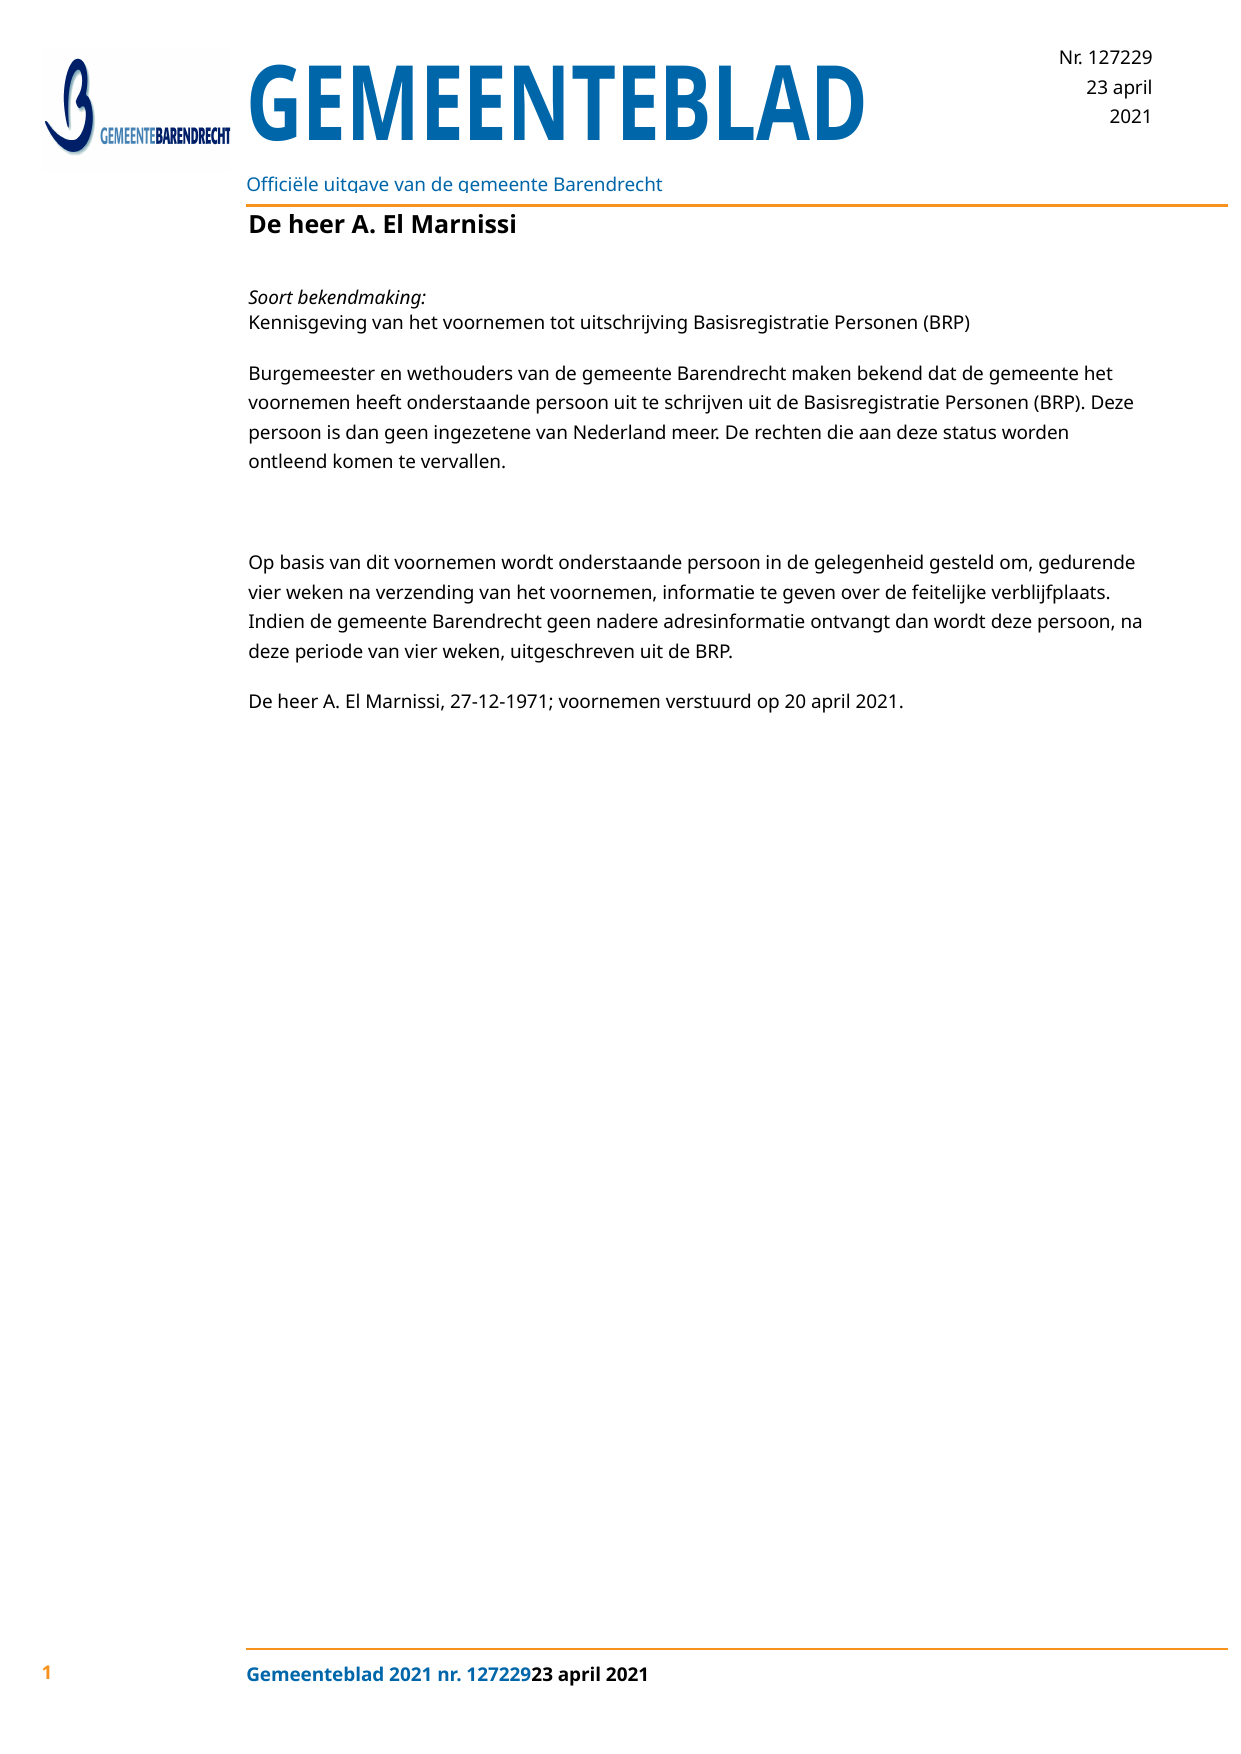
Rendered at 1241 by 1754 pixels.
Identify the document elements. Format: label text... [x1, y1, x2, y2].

picture [41, 47, 231, 172]
text De heer A. El Marnissi [248, 207, 1152, 241]
text Burgemeester en wethouders van de gemeente Barendrecht maken bekend dat de gemeente het voornemen heeft onderstaande persoon uit te schrijven uit de Basisregistratie Personen (BRP). Deze persoon is dan geen ingezetene van Nederland meer. De rechten die aan deze status worden ontleend komen te vervallen. [248, 360, 1152, 474]
text De heer A. El Marnissi, 27-12-1971; voornemen verstuurd op 20 april 2021. [248, 689, 1152, 714]
text Soort bekendmaking: [248, 284, 1152, 309]
text Kennisgeving van het voornemen tot uitschrijving Basisregistratie Personen (BRP) [248, 309, 1152, 335]
text Op basis van dit voornemen wordt onderstaande persoon in de gelegenheid gesteld om, gedurende vier weken na verzending van het voornemen, informatie te geven over de feitelijke verblijfplaats. Indien de gemeente Barendrecht geen nadere adresinformatie ontvangt dan wordt deze persoon, na deze periode van vier weken, uitgeschreven uit de BRP. [248, 549, 1152, 664]
